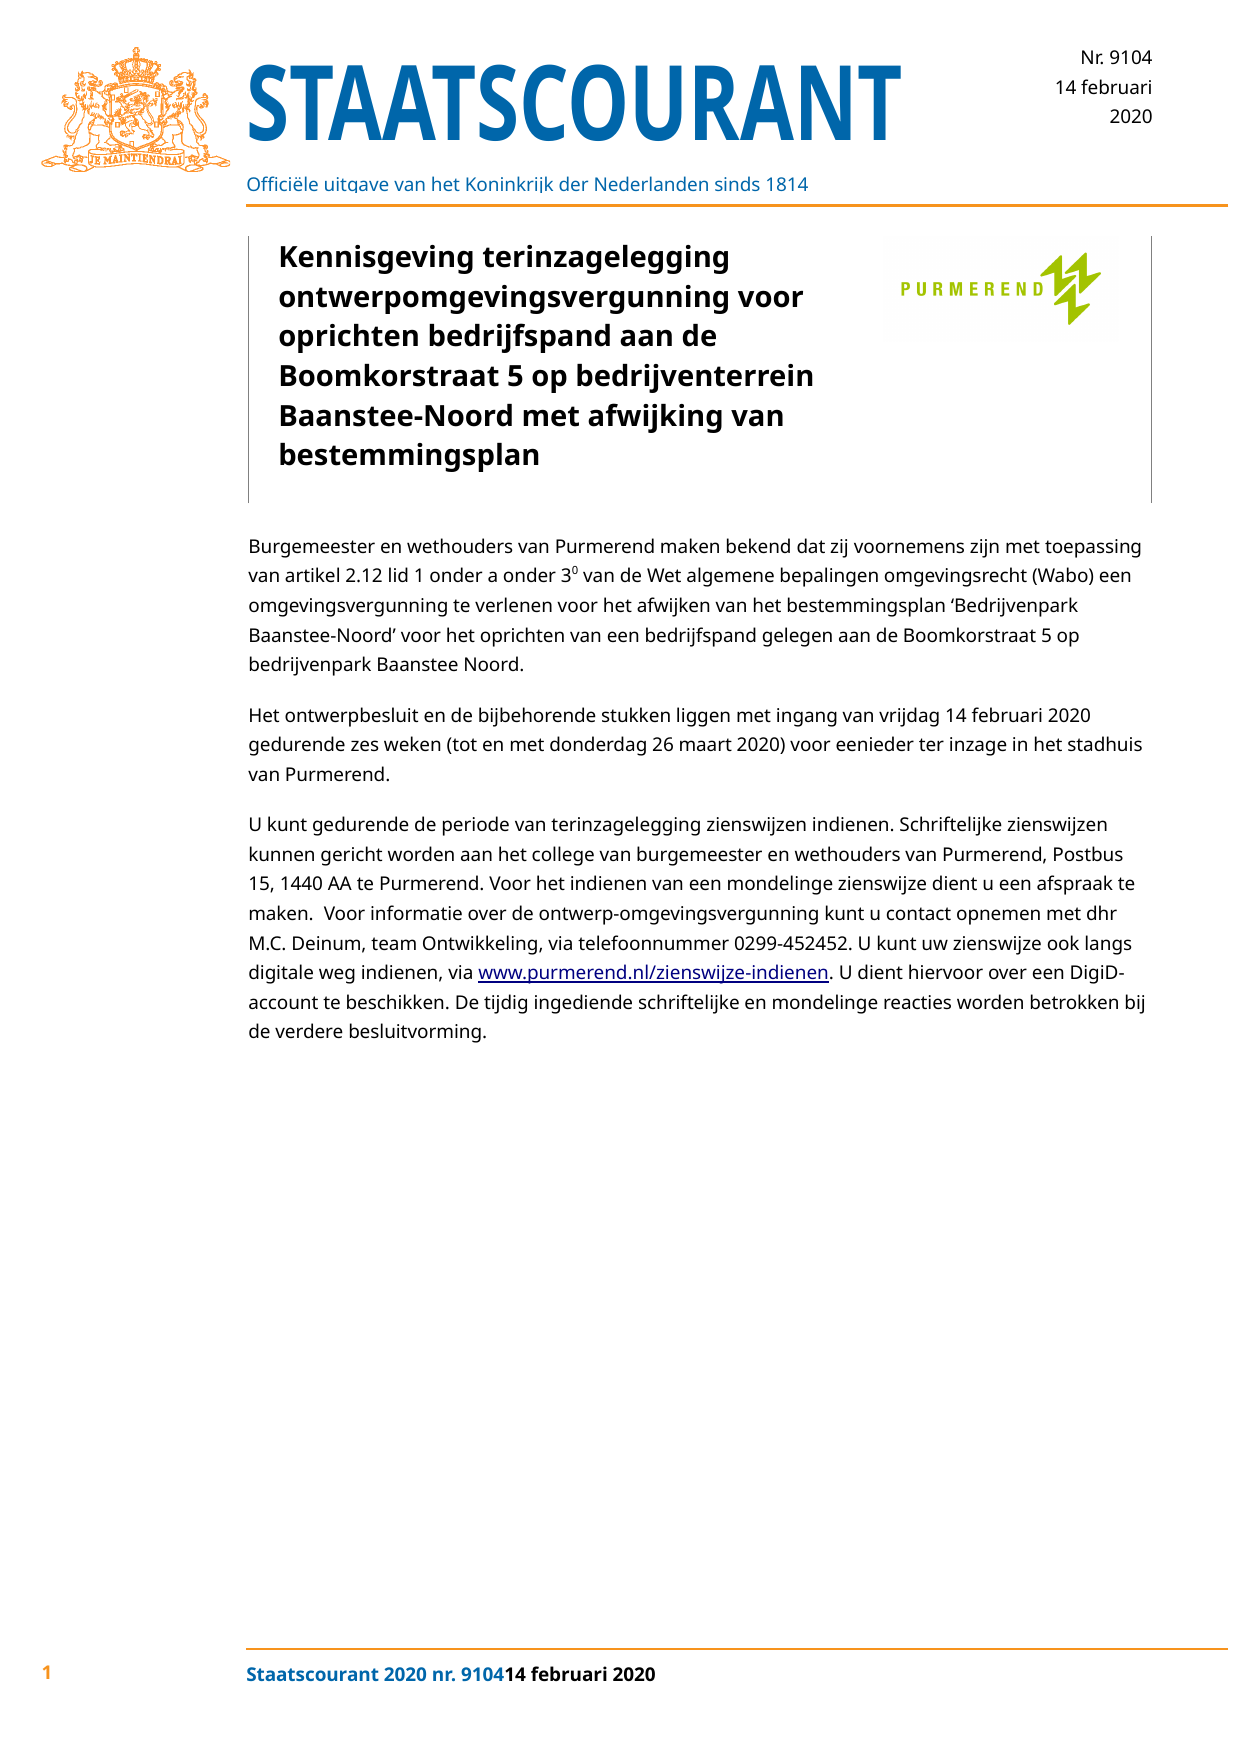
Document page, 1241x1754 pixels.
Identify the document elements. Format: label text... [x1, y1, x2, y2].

table_header [850, 236, 1151, 503]
text Het ontwerpbesluit en de bijbehorende stukken liggen met ingang van vrijdag 14 februari 2020 gedurende zes weken (tot en met donderdag 26 maart 2020) voor eenieder ter inzage in het stadhuis van Purmerend. [248, 702, 1152, 787]
picture [882, 236, 1119, 342]
text Burgemeester en wethouders van Purmerend maken bekend dat zij voornemens zijn met toepassing van artikel 2.12 lid 1 onder a onder 30 van de Wet algemene bepalingen omgevingsrecht (Wabo) een omgevingsvergunning te verlenen voor het afwijken van het bestemmingsplan ‘Bedrijvenpark Baanstee-Noord’ voor het oprichten van een bedrijfspand gelegen aan de Boomkorstraat 5 op bedrijvenpark Baanstee Noord. [248, 533, 1152, 677]
picture [41, 47, 231, 172]
table_header Kennisgeving terinzagelegging ontwerpomgevingsvergunning voor oprichten bedrijfspand aan de Boomkorstraat 5 op bedrijventerrein Baanstee-Noord met afwijking van bestemmingsplan [249, 236, 850, 503]
text U kunt gedurende de periode van terinzagelegging zienswijzen indienen. Schriftelijke zienswijzen kunnen gericht worden aan het college van burgemeester en wethouders van Purmerend, Postbus 15, 1440 AA te Purmerend. Voor het indienen van een mondelinge zienswijze dient u een afspraak te maken. Voor informatie over de ontwerp-omgevingsvergunning kunt u contact opnemen met dhr M.C. Deinum, team Ontwikkeling, via telefoonnummer 0299-452452. U kunt uw zienswijze ook langs digitale weg indienen, via www.purmerend.nl/zienswijze-indienen. U dient hiervoor over een DigiD-account te beschikken. De tijdig ingediende schriftelijke en mondelinge reacties worden betrokken bij de verdere besluitvorming. [248, 811, 1152, 1044]
